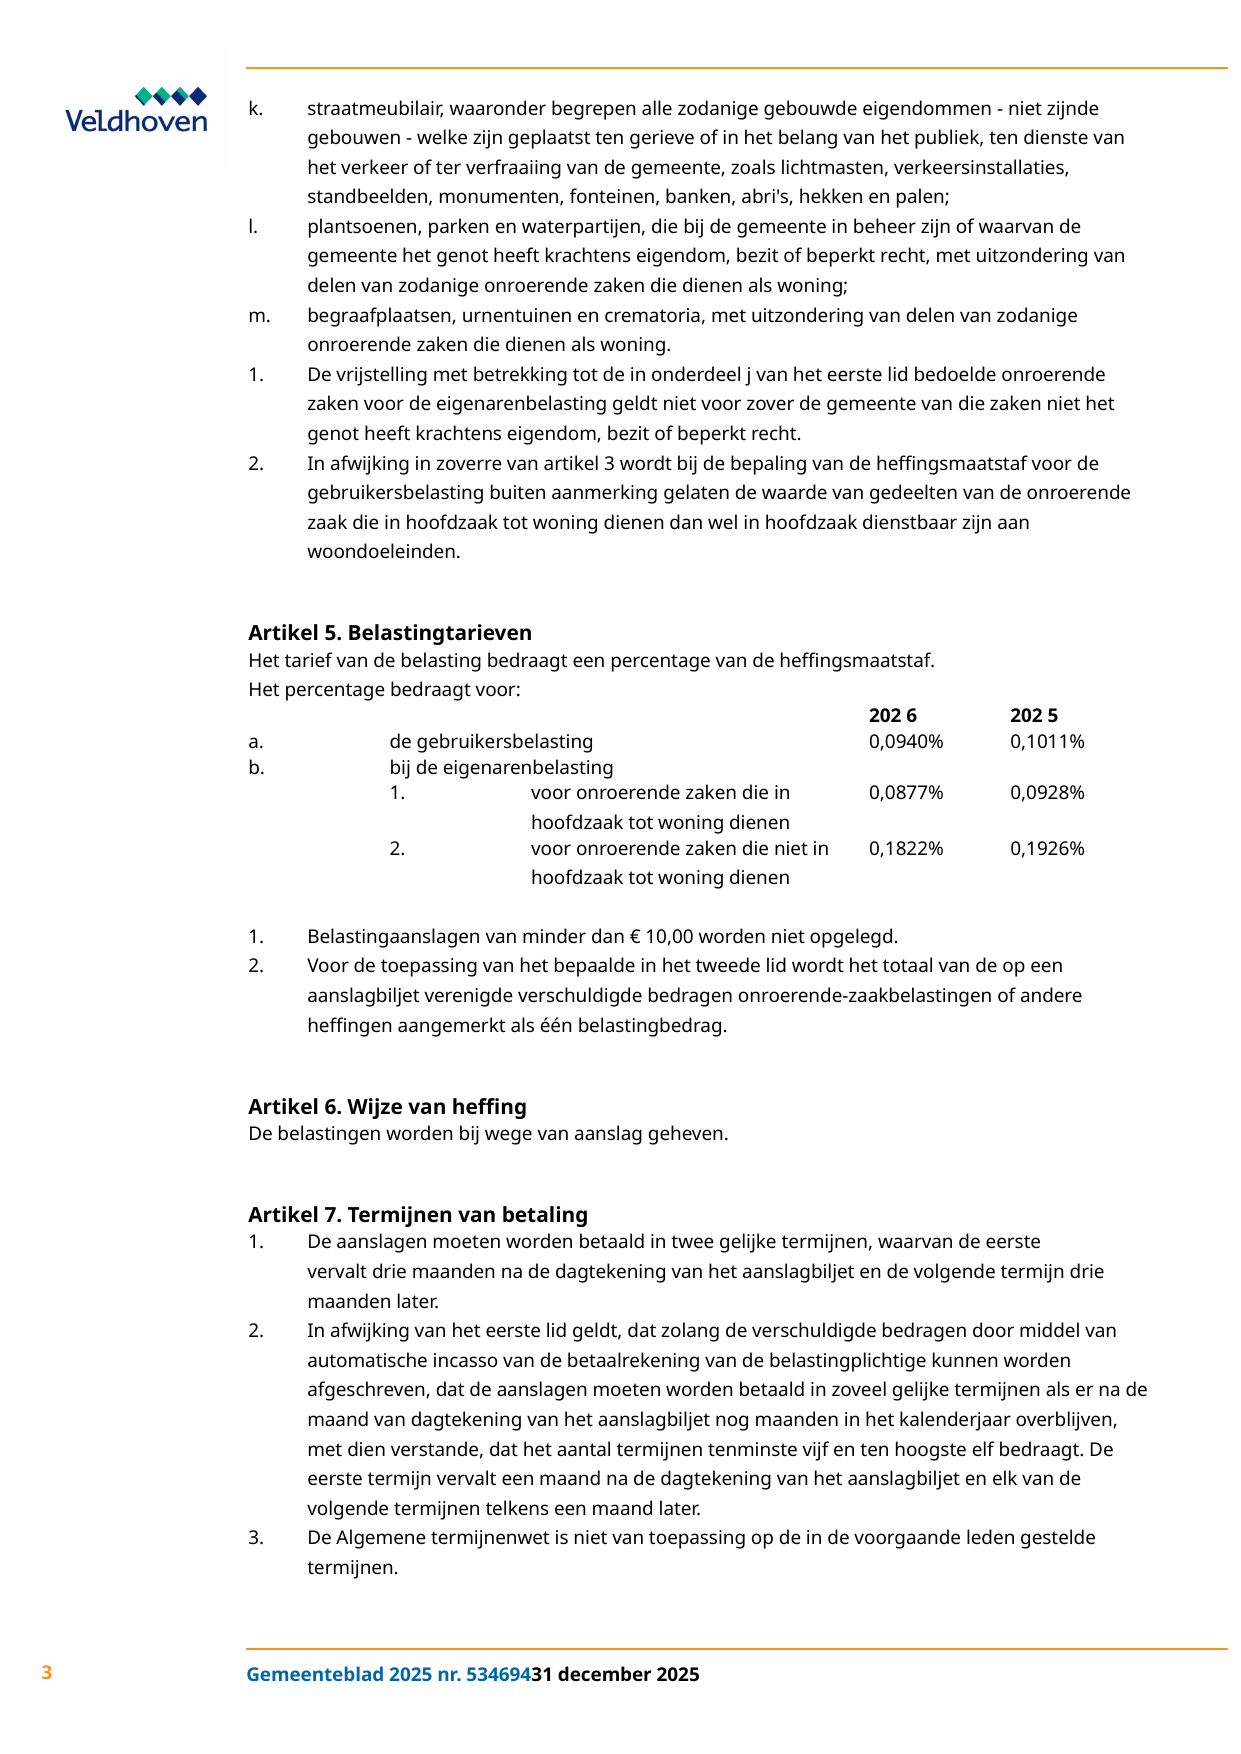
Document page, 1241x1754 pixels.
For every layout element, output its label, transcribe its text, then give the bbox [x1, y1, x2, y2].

table_header Het percentage bedraagt voor: [248, 677, 1152, 702]
list De aanslagen moeten worden betaald in twee gelijke termijnen, waarvan de eerste [248, 1229, 1152, 1254]
table_cell 0,1011% [1010, 728, 1152, 754]
table_cell 0,0877% [869, 780, 1010, 835]
table_cell 0,1822% [869, 835, 1010, 890]
table_cell 1. [389, 780, 531, 835]
text De belastingen worden bij wege van aanslag geheven. [248, 1120, 1152, 1146]
list Belastingaanslagen van minder dan € 10,00 worden niet opgelegd. [248, 923, 1152, 949]
table_cell b. [248, 754, 389, 779]
table_cell [1010, 754, 1152, 779]
list In afwijking van het eerste lid geldt, dat zolang de verschuldigde bedragen door middel van automatische incasso van de betaalrekening van de belastingplichtige kunnen worden afgeschreven, dat de aanslagen moeten worden betaald in zoveel gelijke termijnen als er na de maand van dagtekening van het aanslagbiljet nog maanden in het kalenderjaar overblijven, met dien verstande, dat het aantal termijnen tenminste vijf en ten hoogste elf bedraagt. De eerste termijn vervalt een maand na de dagtekening van het aanslagbiljet en elk van de volgende termijnen telkens een maand later. [248, 1317, 1152, 1521]
table_cell a. [248, 728, 389, 754]
table_cell [248, 835, 389, 890]
list straatmeubilair, waaronder begrepen alle zodanige gebouwde eigendommen - niet zijnde gebouwen - welke zijn geplaatst ten gerieve of in het belang van het publiek, ten dienste van het verkeer of ter verfraaiing van de gemeente, zoals lichtmasten, verkeersinstallaties, standbeelden, monumenten, fonteinen, banken, abri's, hekken en palen; [248, 95, 1152, 209]
text Artikel 6. Wijze van heffing [248, 1092, 1152, 1120]
list Voor de toepassing van het bepaalde in het tweede lid wordt het totaal van de op een aanslagbiljet verenigde verschuldigde bedragen onroerende-zaakbelastingen of andere heffingen aangemerkt als één belastingbedrag. [248, 953, 1152, 1037]
table_cell bij de eigenarenbelasting [389, 754, 869, 779]
table_cell voor onroerende zaken die niet in hoofdzaak tot woning dienen [531, 835, 869, 890]
list vervalt drie maanden na de dagtekening van het aanslagbiljet en de volgende termijn drie maanden later. [248, 1258, 1152, 1313]
table_cell [869, 754, 1010, 779]
table_cell 0,0928% [1010, 780, 1152, 835]
list begraafplaatsen, urnentuinen en crematoria, met uitzondering van delen van zodanige onroerende zaken die dienen als woning. [248, 302, 1152, 357]
picture [41, 47, 231, 172]
list In afwijking in zoverre van artikel 3 wordt bij de bepaling van de heffingsmaatstaf voor de gebruikersbelasting buiten aanmerking gelaten de waarde van gedeelten van de onroerende zaak die in hoofdzaak tot woning dienen dan wel in hoofdzaak dienstbaar zijn aan woondoeleinden. [248, 450, 1152, 564]
list plantsoenen, parken en waterpartijen, die bij de gemeente in beheer zijn of waarvan de gemeente het genot heeft krachtens eigendom, bezit of beperkt recht, met uitzondering van delen van zodanige onroerende zaken die dienen als woning; [248, 213, 1152, 298]
table_cell de gebruikersbelasting [389, 728, 869, 754]
table_cell 202 6 [869, 703, 1010, 728]
table_cell [248, 780, 389, 835]
table_cell 0,1926% [1010, 835, 1152, 890]
table_cell voor onroerende zaken die in hoofdzaak tot woning dienen [531, 780, 869, 835]
text Artikel 7. Termijnen van betaling [248, 1200, 1152, 1229]
table_cell 202 5 [1010, 703, 1152, 728]
list De vrijstelling met betrekking tot de in onderdeel j van het eerste lid bedoelde onroerende zaken voor de eigenarenbelasting geldt niet voor zover de gemeente van die zaken niet het genot heeft krachtens eigendom, bezit of beperkt recht. [248, 361, 1152, 446]
list De Algemene termijnenwet is niet van toepassing op de in de voorgaande leden gestelde termijnen. [248, 1524, 1152, 1580]
table_cell 2. [389, 835, 531, 890]
text Artikel 5. Belastingtarieven [248, 618, 1152, 647]
text Het tarief van de belasting bedraagt een percentage van de heffingsmaatstaf. [248, 647, 1152, 673]
table_cell [389, 703, 869, 728]
table_cell 0,0940% [869, 728, 1010, 754]
table_cell [248, 703, 389, 728]
